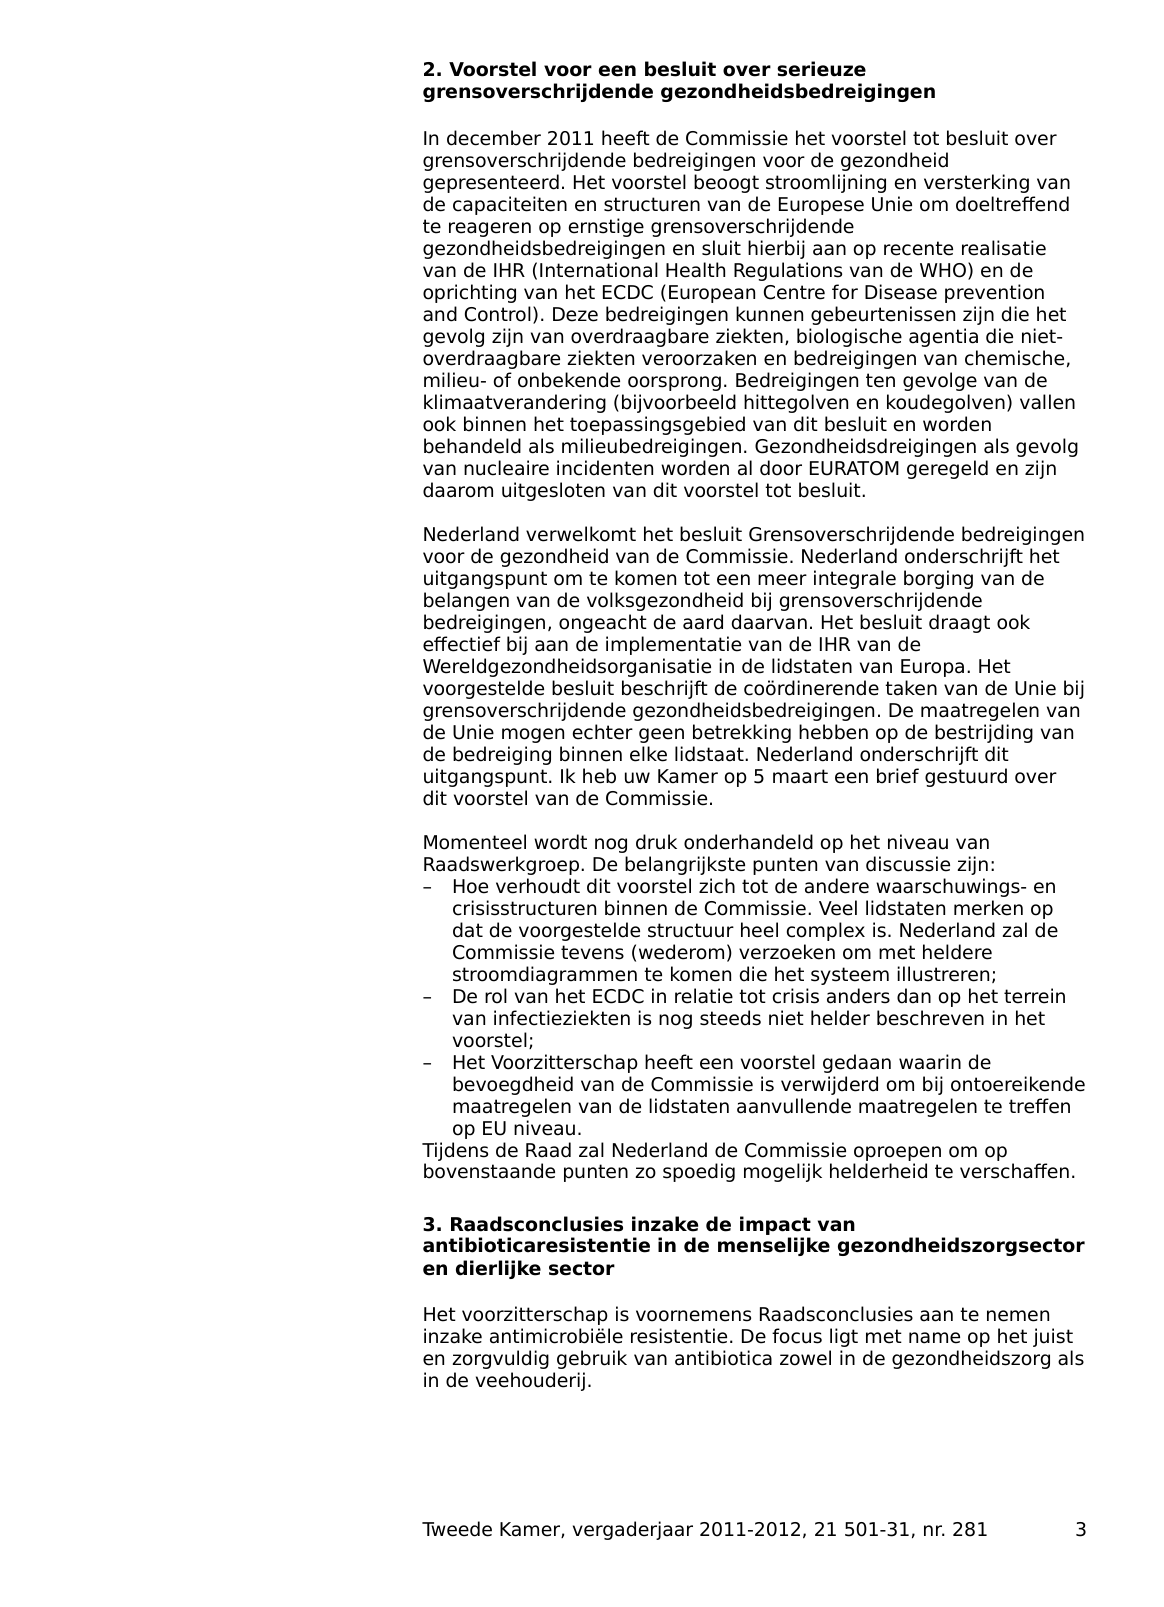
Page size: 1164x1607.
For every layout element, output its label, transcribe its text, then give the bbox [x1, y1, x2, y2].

text – Hoe verhoudt dit voorstel zich tot de andere waarschuwings- en crisisstructuren binnen de Commissie. Veel lidstaten merken op dat de voorgestelde structuur heel complex is. Nederland zal de Commissie tevens (wederom) verzoeken om met heldere stroomdiagrammen te komen die het systeem illustreren; [422, 876, 1087, 986]
text – Het Voorzitterschap heeft een voorstel gedaan waarin de bevoegdheid van de Commissie is verwijderd om bij ontoereikende maatregelen van de lidstaten aanvullende maatregelen te treffen op EU niveau. [422, 1052, 1087, 1139]
text – De rol van het ECDC in relatie tot crisis anders dan op het terrein van infectieziekten is nog steeds niet helder beschreven in het voorstel; [422, 986, 1087, 1052]
subtitle 2. Voorstel voor een besluit over serieuze grensoverschrijdende gezondheidsbedreigingen [422, 59, 1087, 103]
text Tijdens de Raad zal Nederland de Commissie oproepen om op bovenstaande punten zo spoedig mogelijk helderheid te verschaffen. [422, 1139, 1087, 1183]
text Nederland verwelkomt het besluit Grensoverschrijdende bedreigingen voor de gezondheid van de Commissie. Nederland onderschrijft het uitgangspunt om te komen tot een meer integrale borging van de belangen van de volksgezondheid bij grensoverschrijdende bedreigingen, ongeacht de aard daarvan. Het besluit draagt ook effectief bij aan de implementatie van de IHR van de Wereldgezondheidsorganisatie in de lidstaten van Europa. Het voorgestelde besluit beschrijft de coördinerende taken van de Unie bij grensoverschrijdende gezondheidsbedreigingen. De maatregelen van de Unie mogen echter geen betrekking hebben op de bestrijding van de bedreiging binnen elke lidstaat. Nederland onderschrijft dit uitgangspunt. Ik heb uw Kamer op 5 maart een brief gestuurd over dit voorstel van de Commissie. [422, 524, 1087, 809]
text Het voorzitterschap is voornemens Raadsconclusies aan te nemen inzake antimicrobiële resistentie. De focus ligt met name op het juist en zorgvuldig gebruik van antibiotica zowel in de gezondheidszorg als in de veehouderij. [422, 1304, 1087, 1392]
text In december 2011 heeft de Commissie het voorstel tot besluit over grensoverschrijdende bedreigingen voor de gezondheid gepresenteerd. Het voorstel beoogt stroomlijning en versterking van de capaciteiten en structuren van de Europese Unie om doeltreffend te reageren op ernstige grensoverschrijdende gezondheidsbedreigingen en sluit hierbij aan op recente realisatie van de IHR (International Health Regulations van de WHO) en de oprichting van het ECDC (European Centre for Disease prevention and Control). Deze bedreigingen kunnen gebeurtenissen zijn die het gevolg zijn van overdraagbare ziekten, biologische agentia die niet-overdraagbare ziekten veroorzaken en bedreigingen van chemische, milieu- of onbekende oorsprong. Bedreigingen ten gevolge van de klimaatverandering (bijvoorbeeld hittegolven en koudegolven) vallen ook binnen het toepassingsgebied van dit besluit en worden behandeld als milieubedreigingen. Gezondheidsdreigingen als gevolg van nucleaire incidenten worden al door EURATOM geregeld en zijn daarom uitgesloten van dit voorstel tot besluit. [422, 128, 1087, 502]
text Momenteel wordt nog druk onderhandeld op het niveau van Raadswerkgroep. De belangrijkste punten van discussie zijn: [422, 832, 1087, 876]
subtitle 3. Raadsconclusies inzake de impact van antibioticaresistentie in de menselijke gezondheidszorgsector en dierlijke sector [422, 1213, 1087, 1279]
